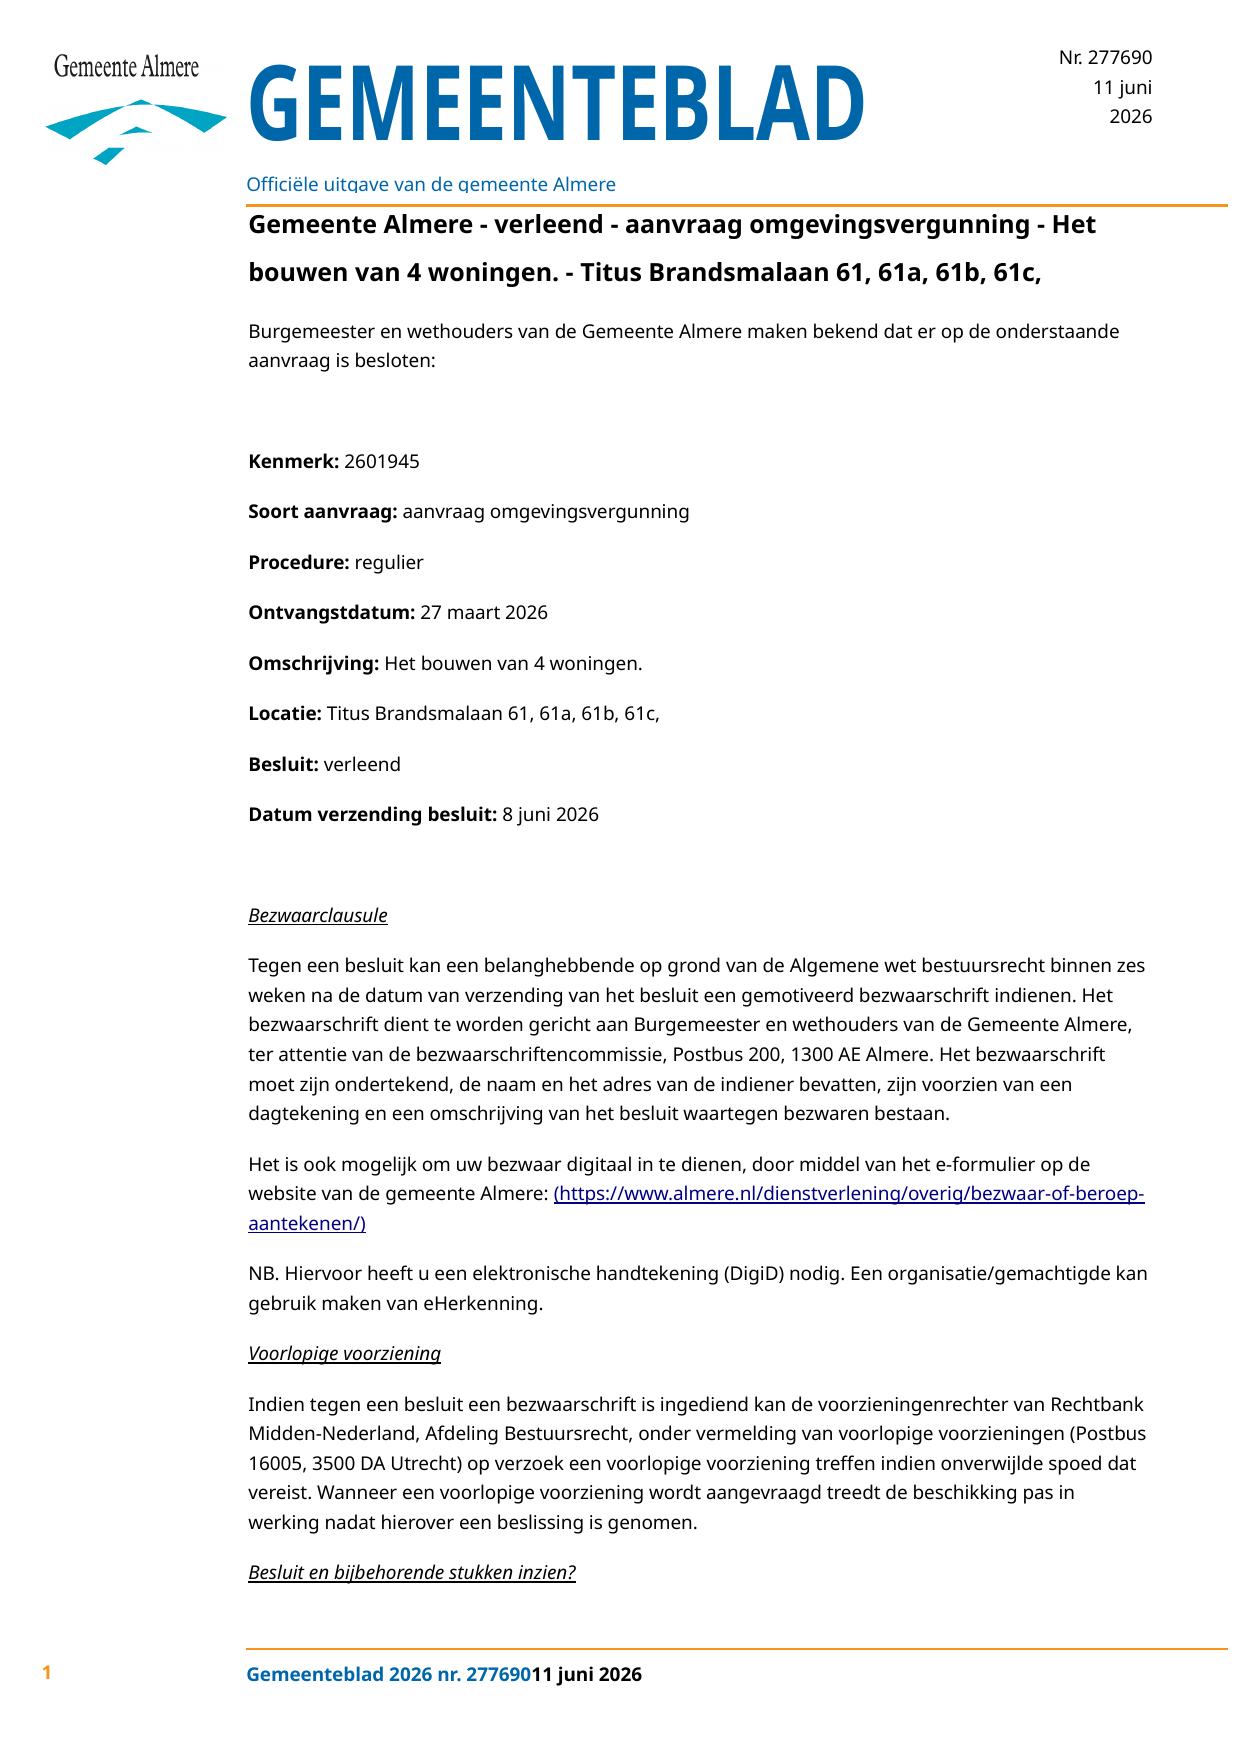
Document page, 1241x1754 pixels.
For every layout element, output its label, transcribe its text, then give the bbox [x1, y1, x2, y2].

text Burgemeester en wethouders van de Gemeente Almere maken bekend dat er op de onderstaande aanvraag is besloten: [248, 318, 1152, 373]
text Omschrijving: Het bouwen van 4 woningen. [248, 650, 1152, 676]
text Ontvangstdatum: 27 maart 2026 [248, 599, 1152, 625]
text Bezwaarclausule [248, 902, 1152, 928]
text Besluit: verleend [248, 751, 1152, 777]
text Tegen een besluit kan een belanghebbende op grond van de Algemene wet bestuursrecht binnen zes weken na de datum van verzending van het besluit een gemotiveerd bezwaarschrift indienen. Het bezwaarschrift dient te worden gericht aan Burgemeester en wethouders van de Gemeente Almere, ter attentie van de bezwaarschriftencommissie, Postbus 200, 1300 AE Almere. Het bezwaarschrift moet zijn ondertekend, de naam en het adres van de indiener bevatten, zijn voorzien van een dagtekening en een omschrijving van het besluit waartegen bezwaren bestaan. [248, 952, 1152, 1126]
text Besluit en bijbehorende stukken inzien? [248, 1559, 1152, 1585]
text Indien tegen een besluit een bezwaarschrift is ingediend kan de voorzieningenrechter van Rechtbank Midden-Nederland, Afdeling Bestuursrecht, onder vermelding van voorlopige voorzieningen (Postbus 16005, 3500 DA Utrecht) op verzoek een voorlopige voorziening treffen indien onverwijlde spoed dat vereist. Wanneer een voorlopige voorziening wordt aangevraagd treedt de beschikking pas in werking nadat hierover een beslissing is genomen. [248, 1391, 1152, 1535]
text Voorlopige voorziening [248, 1340, 1152, 1366]
text Gemeente Almere - verleend - aanvraag omgevingsvergunning - Het bouwen van 4 woningen. - Titus Brandsmalaan 61, 61a, 61b, 61c, [248, 207, 1152, 288]
text Soort aanvraag: aanvraag omgevingsvergunning [248, 499, 1152, 524]
text NB. Hiervoor heeft u een elektronische handtekening (DigiD) nodig. Een organisatie/gemachtigde kan gebruik maken van eHerkenning. [248, 1260, 1152, 1316]
text Het is ook mogelijk om uw bezwaar digitaal in te dienen, door middel van het e-formulier op de website van de gemeente Almere: (https://www.almere.nl/dienstverlening/overig/bezwaar-of-beroep-aantekenen/) [248, 1151, 1152, 1236]
text Kenmerk: 2601945 [248, 448, 1152, 474]
text Datum verzending besluit: 8 juni 2026 [248, 801, 1152, 827]
picture [41, 47, 231, 172]
text Locatie: Titus Brandsmalaan 61, 61a, 61b, 61c, [248, 700, 1152, 726]
text Procedure: regulier [248, 549, 1152, 575]
